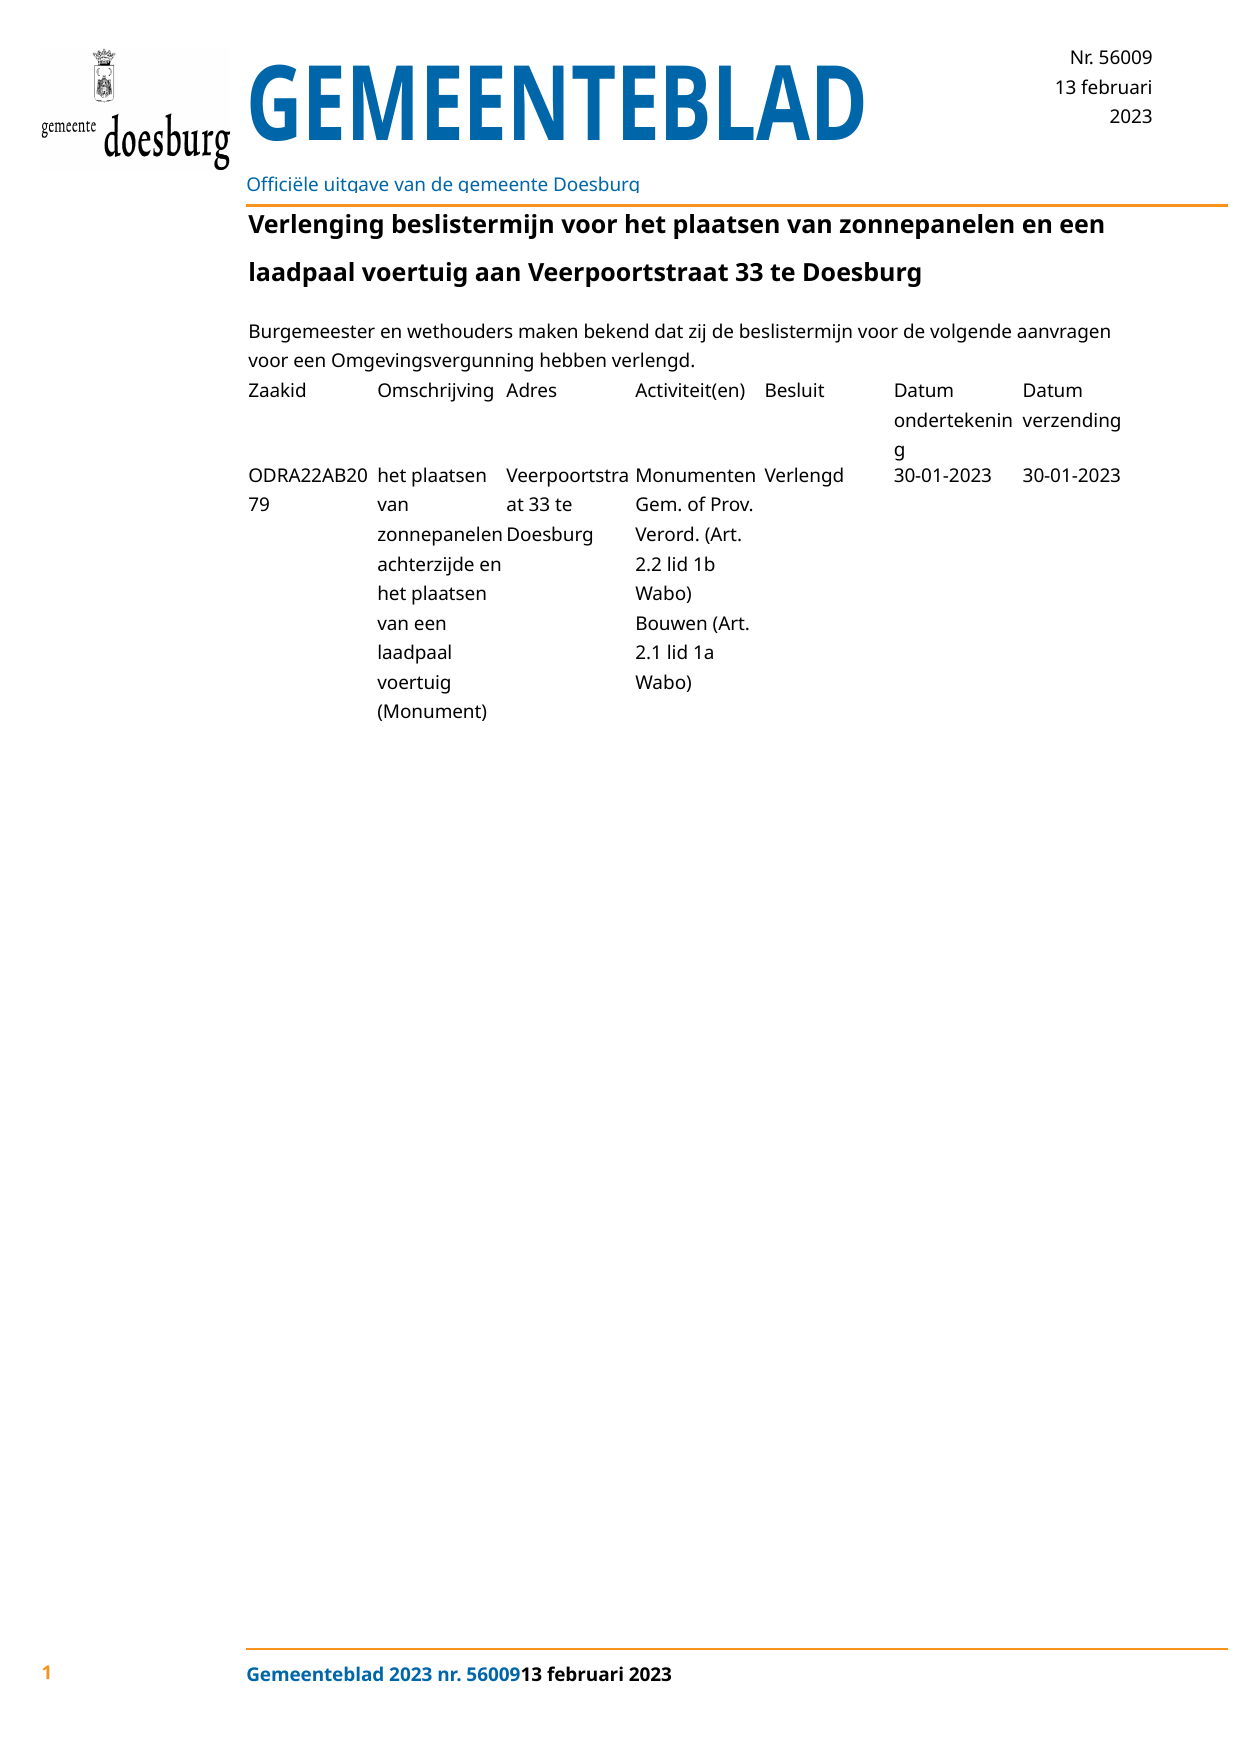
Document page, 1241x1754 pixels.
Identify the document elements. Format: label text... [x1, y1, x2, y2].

table_cell ODRA22AB2079 [248, 462, 377, 724]
table_cell Monumenten Gem. of Prov. Verord. (Art. 2.2 lid 1b Wabo) Bouwen (Art. 2.1 lid 1a Wabo) [635, 462, 764, 724]
table_header Omschrijving [377, 377, 506, 462]
table_header Datum ondertekening [894, 377, 1022, 462]
table_header Zaakid [248, 377, 377, 462]
table_cell Veerpoortstraat 33 te Doesburg [506, 462, 635, 724]
table_cell 30-01-2023 [1023, 462, 1152, 724]
table_header Adres [506, 377, 635, 462]
table_header Activiteit(en) [635, 377, 764, 462]
table_header Datum verzending [1023, 377, 1152, 462]
table_cell het plaatsen van zonnepanelen achterzijde en het plaatsen van een laadpaal voertuig (Monument) [377, 462, 506, 724]
table_cell Verlengd [764, 462, 893, 724]
text Burgemeester en wethouders maken bekend dat zij de beslistermijn voor de volgende aanvragen voor een Omgevingsvergunning hebben verlengd. [248, 318, 1152, 373]
text Verlenging beslistermijn voor het plaatsen van zonnepanelen en een laadpaal voertuig aan Veerpoortstraat 33 te Doesburg [248, 207, 1152, 288]
table_header Besluit [764, 377, 893, 462]
table_cell 30-01-2023 [894, 462, 1022, 724]
picture [41, 47, 231, 172]
